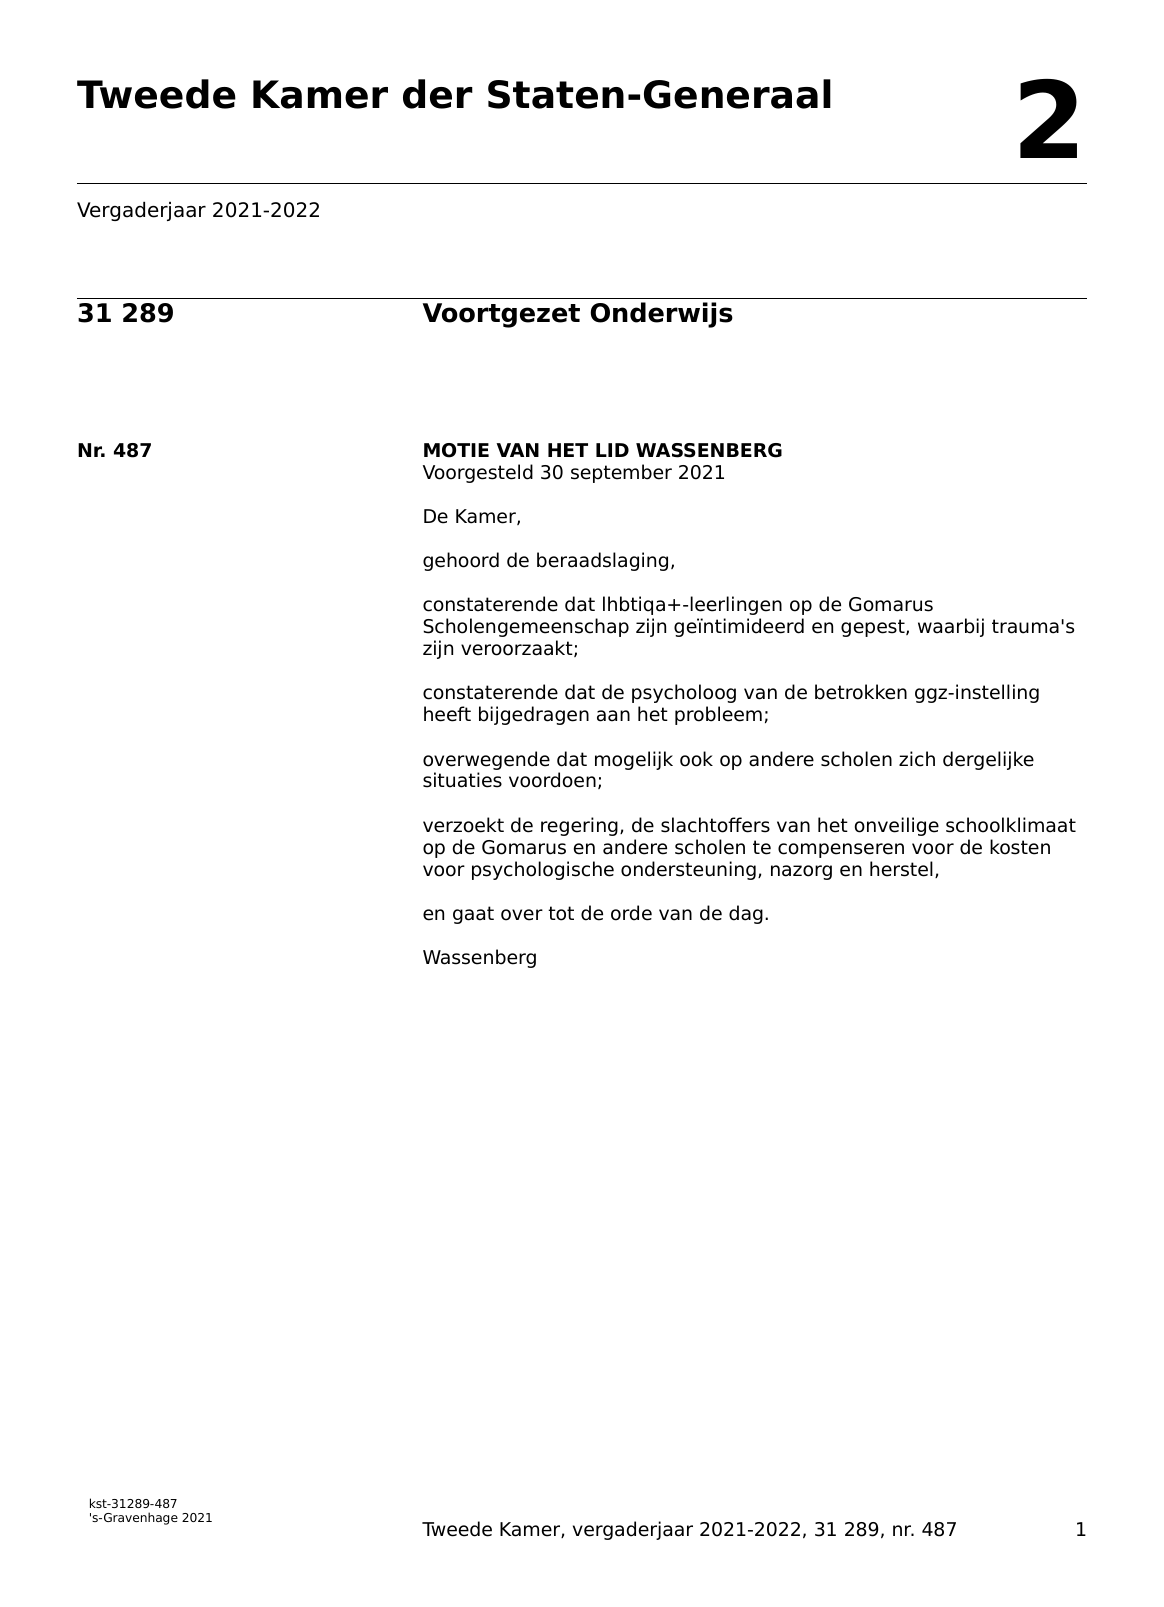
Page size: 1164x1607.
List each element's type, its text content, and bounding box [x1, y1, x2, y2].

text en gaat over tot de orde van de dag. [422, 903, 1087, 925]
text 's-Gravenhage 2021 [88, 1511, 323, 1525]
text verzoekt de regering, de slachtoffers van het onveilige schoolklimaat op de Gomarus en andere scholen te compenseren voor de kosten voor psychologische ondersteuning, nazorg en herstel, [422, 814, 1087, 881]
table_header Tweede Kamer der Staten-Generaal [77, 59, 886, 183]
subtitle 31 289 Voortgezet Onderwijs [77, 299, 1087, 329]
text De Kamer, [422, 506, 1087, 528]
table_header 2 [886, 59, 1087, 183]
text constaterende dat lhbtiqa+-leerlingen op de Gomarus Scholengemeenschap zijn geïntimideerd en gepest, waarbij trauma's zijn veroorzaakt; [422, 594, 1087, 660]
text Wassenberg [422, 947, 1087, 969]
text constaterende dat de psycholoog van de betrokken ggz-instelling heeft bijgedragen aan het probleem; [422, 682, 1087, 726]
subtitle Nr. 487 MOTIE VAN HET LID WASSENBERG [77, 440, 1087, 462]
table_cell Vergaderjaar 2021-2022 [77, 184, 1087, 298]
text overwegende dat mogelijk ook op andere scholen zich dergelijke situaties voordoen; [422, 748, 1087, 792]
text gehoord de beraadslaging, [422, 550, 1087, 572]
text Voorgesteld 30 september 2021 [422, 462, 1087, 484]
text kst-31289-487 [88, 1497, 323, 1511]
